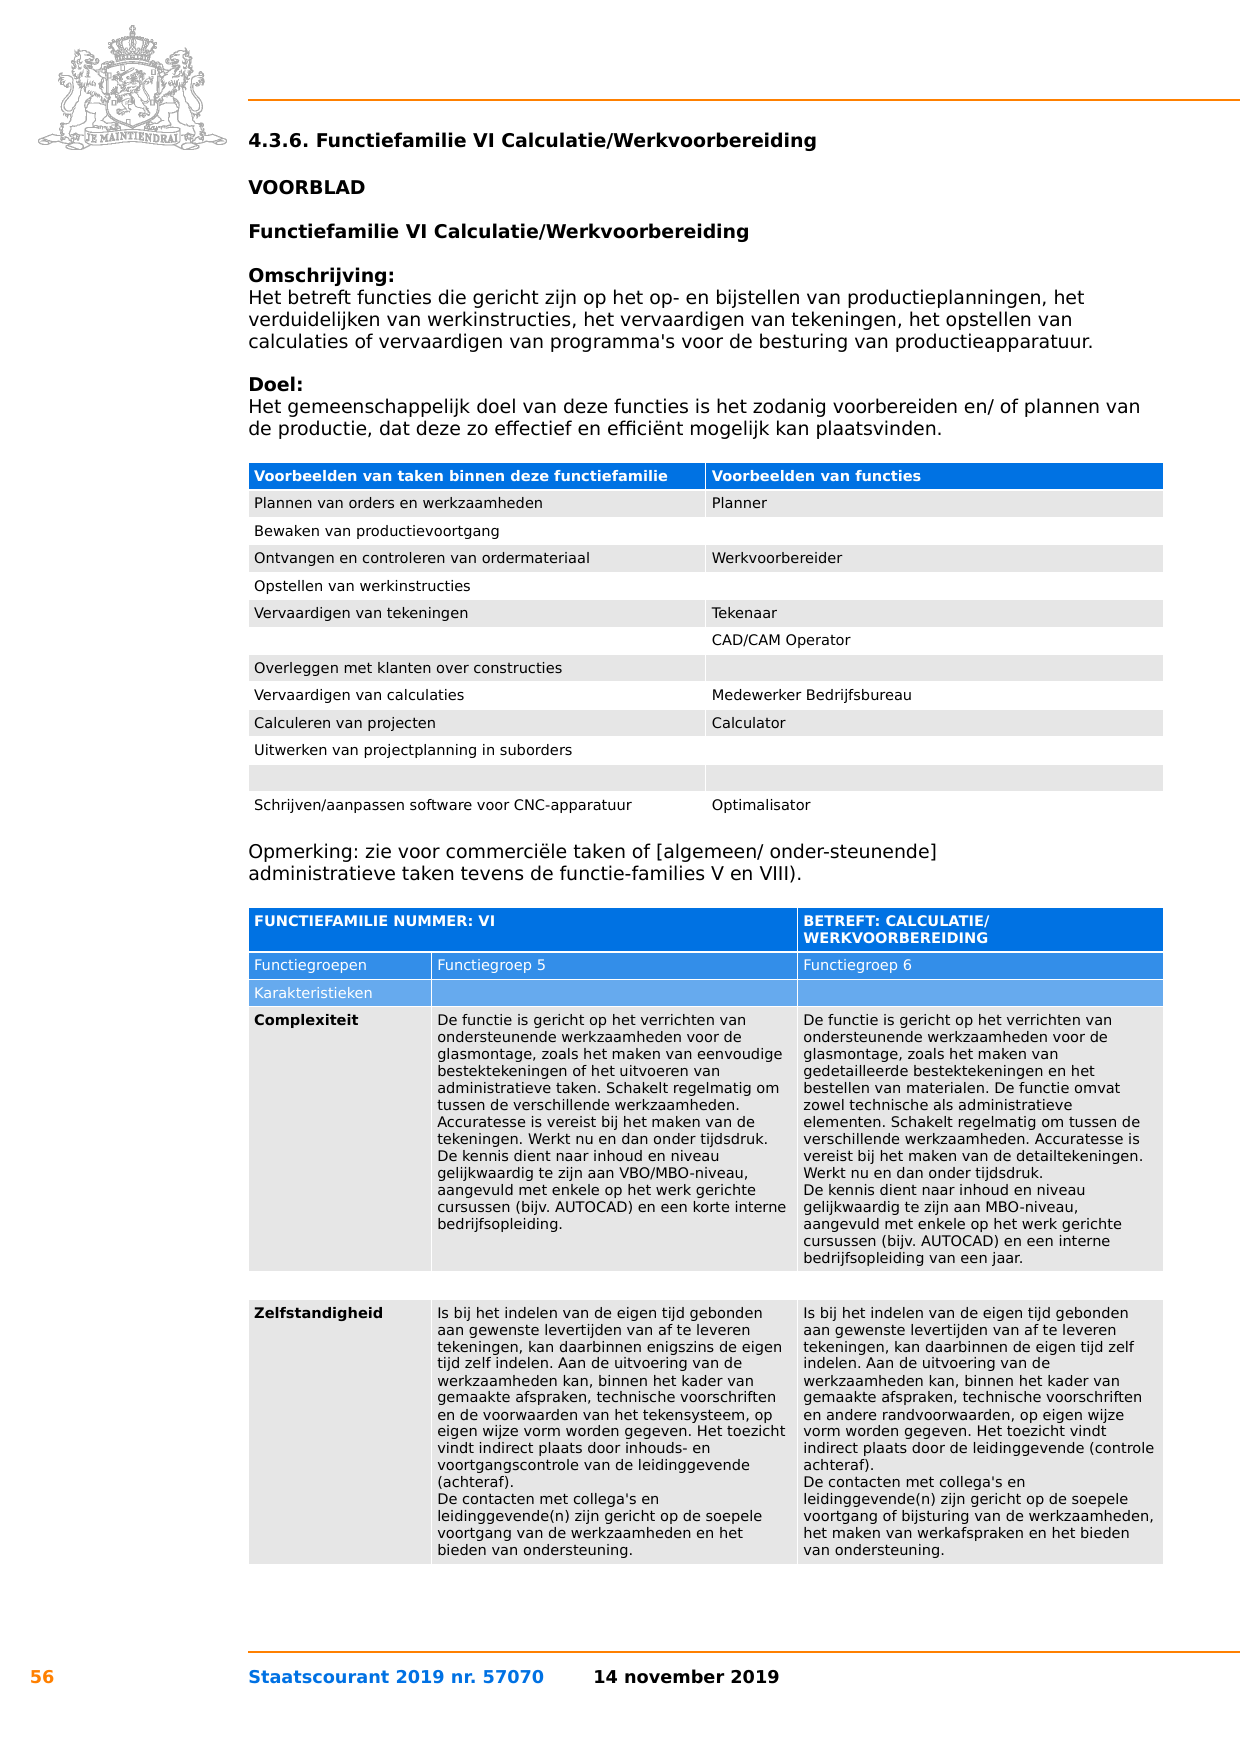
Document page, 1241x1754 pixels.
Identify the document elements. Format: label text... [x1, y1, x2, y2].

subtitle 4.3.6. Functiefamilie VI Calculatie/Werkvoorbereiding [248, 130, 1163, 152]
table_cell [432, 1565, 797, 1591]
table_cell Medewerker Bedrijfsbureau [706, 683, 1163, 709]
table_cell [798, 1565, 1163, 1591]
table_cell Werkvoorbereider [706, 545, 1163, 572]
table_cell [432, 1273, 797, 1299]
table_cell Opstellen van werkinstructies [249, 573, 705, 599]
table_cell [432, 980, 797, 1006]
table_cell Complexiteit [249, 1007, 431, 1271]
table_cell Karakteristieken [249, 980, 431, 1006]
table_cell [706, 573, 1163, 599]
table_cell Schrijven/aanpassen software voor CNC-apparatuur [249, 792, 705, 818]
table_cell [798, 1273, 1163, 1299]
table_cell [249, 765, 705, 791]
text Het gemeenschappelijk doel van deze functies is het zodanig voorbereiden en/ of plannen van de productie, dat deze zo effectief en efficiënt mogelijk kan plaatsvinden. [248, 396, 1163, 440]
table_cell Functiegroepen [249, 953, 431, 979]
text Het betreft functies die gericht zijn op het op- en bijstellen van productieplanningen, het verduidelijken van werkinstructies, het vervaardigen van tekeningen, het opstellen van calculaties of vervaardigen van programma's voor de besturing van productieapparatuur. [248, 287, 1163, 352]
subtitle Functiefamilie VI Calculatie/Werkvoorbereiding [248, 221, 1163, 243]
table_header Voorbeelden van functies [706, 463, 1163, 489]
table_cell [249, 1565, 431, 1591]
picture [38, 25, 227, 150]
table_cell Calculeren van projecten [249, 710, 705, 736]
text Doel: [248, 374, 1163, 396]
table_cell [249, 628, 705, 654]
table_cell Is bij het indelen van de eigen tijd gebonden aan gewenste levertijden van af te leveren tekeningen, kan daarbinnen enigszins de eigen tijd zelf indelen. Aan de uitvoering van de werkzaamheden kan, binnen het kader van gemaakte afspraken, technische voorschriften en de voorwaarden van het tekensysteem, op eigen wijze vorm worden gegeven. Het toezicht vindt indirect plaats door inhouds- en voortgangscontrole van de leidinggevende (achteraf). De contacten met collega's en leidinggevende(n) zijn gericht op de soepele voortgang van de werkzaamheden en het bieden van ondersteuning. [432, 1300, 797, 1564]
table_header FUNCTIEFAMILIE NUMMER: VI [249, 908, 797, 951]
table_cell Zelfstandigheid [249, 1300, 431, 1564]
table_cell Calculator [706, 710, 1163, 736]
table_cell [249, 1273, 431, 1299]
table_cell [706, 765, 1163, 791]
table_cell Functiegroep 6 [798, 953, 1163, 979]
text Opmerking: zie voor commerciële taken of [algemeen/ onder-steunende] [248, 841, 1163, 863]
table_cell [706, 737, 1163, 763]
table_cell Uitwerken van projectplanning in suborders [249, 737, 705, 763]
table_cell Overleggen met klanten over constructies [249, 655, 705, 681]
text administratieve taken tevens de functie-families V en VIII). [248, 863, 1163, 885]
table_cell Plannen van orders en werkzaamheden [249, 491, 705, 517]
table_cell Ontvangen en controleren van ordermateriaal [249, 545, 705, 572]
table_cell De functie is gericht op het verrichten van ondersteunende werkzaamheden voor de glasmontage, zoals het maken van gedetailleerde bestektekeningen en het bestellen van materialen. De functie omvat zowel technische als administratieve elementen. Schakelt regelmatig om tussen de verschillende werkzaamheden. Accuratesse is vereist bij het maken van de detailtekeningen. Werkt nu en dan onder tijdsdruk. De kennis dient naar inhoud en niveau gelijkwaardig te zijn aan MBO-niveau, aangevuld met enkele op het werk gerichte cursussen (bijv. AUTOCAD) en een interne bedrijfsopleiding van een jaar. [798, 1007, 1163, 1271]
table_cell Tekenaar [706, 600, 1163, 627]
table_header BETREFT: CALCULATIE/ WERKVOORBEREIDING [798, 908, 1163, 951]
table_cell Functiegroep 5 [432, 953, 797, 979]
table_cell Bewaken van productievoortgang [249, 518, 705, 544]
table_cell [798, 980, 1163, 1006]
table_cell CAD/CAM Operator [706, 628, 1163, 654]
table_cell De functie is gericht op het verrichten van ondersteunende werkzaamheden voor de glasmontage, zoals het maken van eenvoudige bestektekeningen of het uitvoeren van administratieve taken. Schakelt regelmatig om tussen de verschillende werkzaamheden. Accuratesse is vereist bij het maken van de tekeningen. Werkt nu en dan onder tijdsdruk. De kennis dient naar inhoud en niveau gelijkwaardig te zijn aan VBO/MBO-niveau, aangevuld met enkele op het werk gerichte cursussen (bijv. AUTOCAD) en een korte interne bedrijfsopleiding. [432, 1007, 797, 1271]
table_cell Planner [706, 491, 1163, 517]
text Omschrijving: [248, 264, 1163, 287]
table_cell Optimalisator [706, 792, 1163, 818]
table_cell Vervaardigen van tekeningen [249, 600, 705, 627]
table_cell [706, 518, 1163, 544]
table_header Voorbeelden van taken binnen deze functiefamilie [249, 463, 705, 489]
table_cell Vervaardigen van calculaties [249, 683, 705, 709]
table_cell Is bij het indelen van de eigen tijd gebonden aan gewenste levertijden van af te leveren tekeningen, kan daarbinnen de eigen tijd zelf indelen. Aan de uitvoering van de werkzaamheden kan, binnen het kader van gemaakte afspraken, technische voorschriften en andere randvoorwaarden, op eigen wijze vorm worden gegeven. Het toezicht vindt indirect plaats door de leidinggevende (controle achteraf). De contacten met collega's en leidinggevende(n) zijn gericht op de soepele voortgang of bijsturing van de werkzaamheden, het maken van werkafspraken en het bieden van ondersteuning. [798, 1300, 1163, 1564]
table_cell [706, 655, 1163, 681]
subtitle VOORBLAD [248, 177, 1163, 199]
